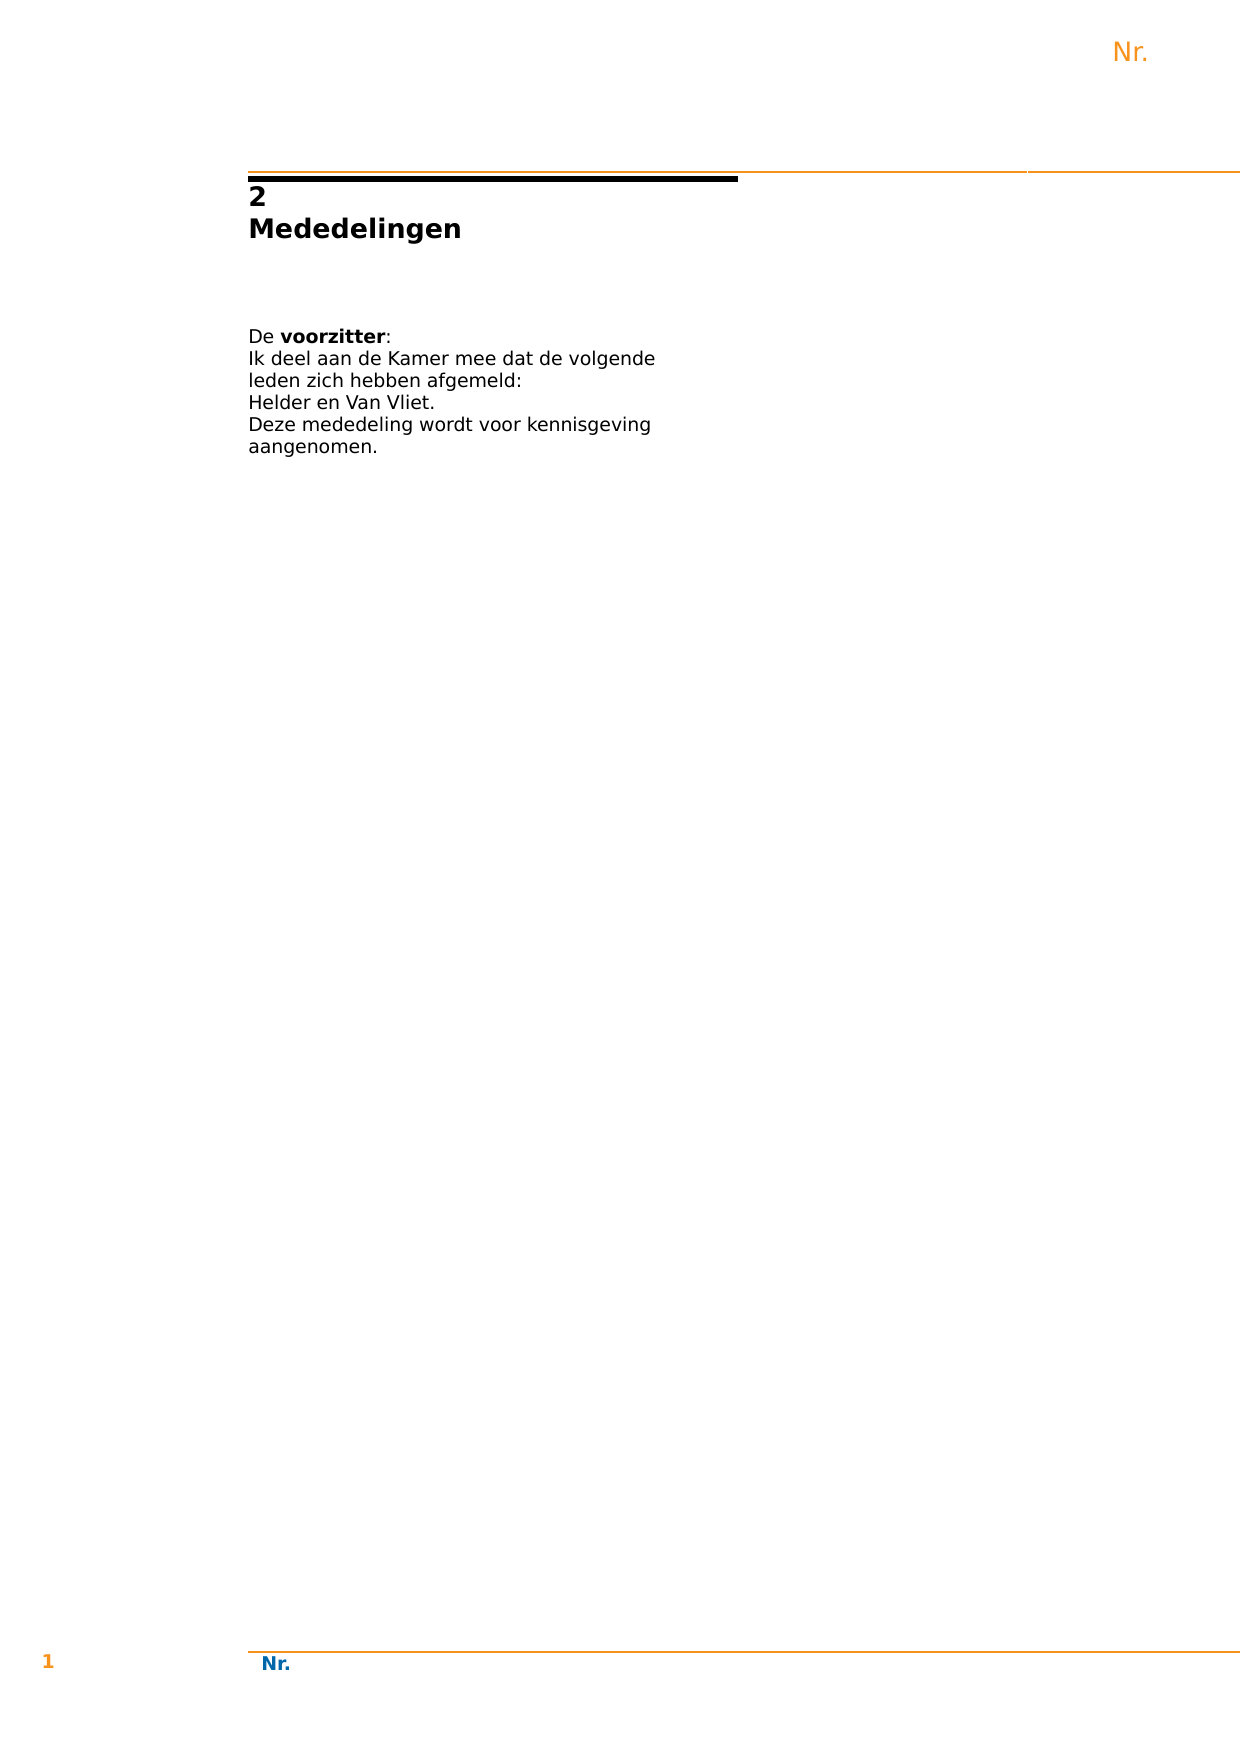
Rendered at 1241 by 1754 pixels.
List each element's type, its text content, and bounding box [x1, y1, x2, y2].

text Deze mededeling wordt voor kennisgeving aangenomen. [248, 414, 691, 458]
text Ik deel aan de Kamer mee dat de volgende leden zich hebben afgemeld: [248, 348, 691, 392]
text Helder en Van Vliet. [248, 392, 691, 414]
text De voorzitter: [248, 326, 691, 348]
title 2 Mededelingen [248, 182, 691, 244]
